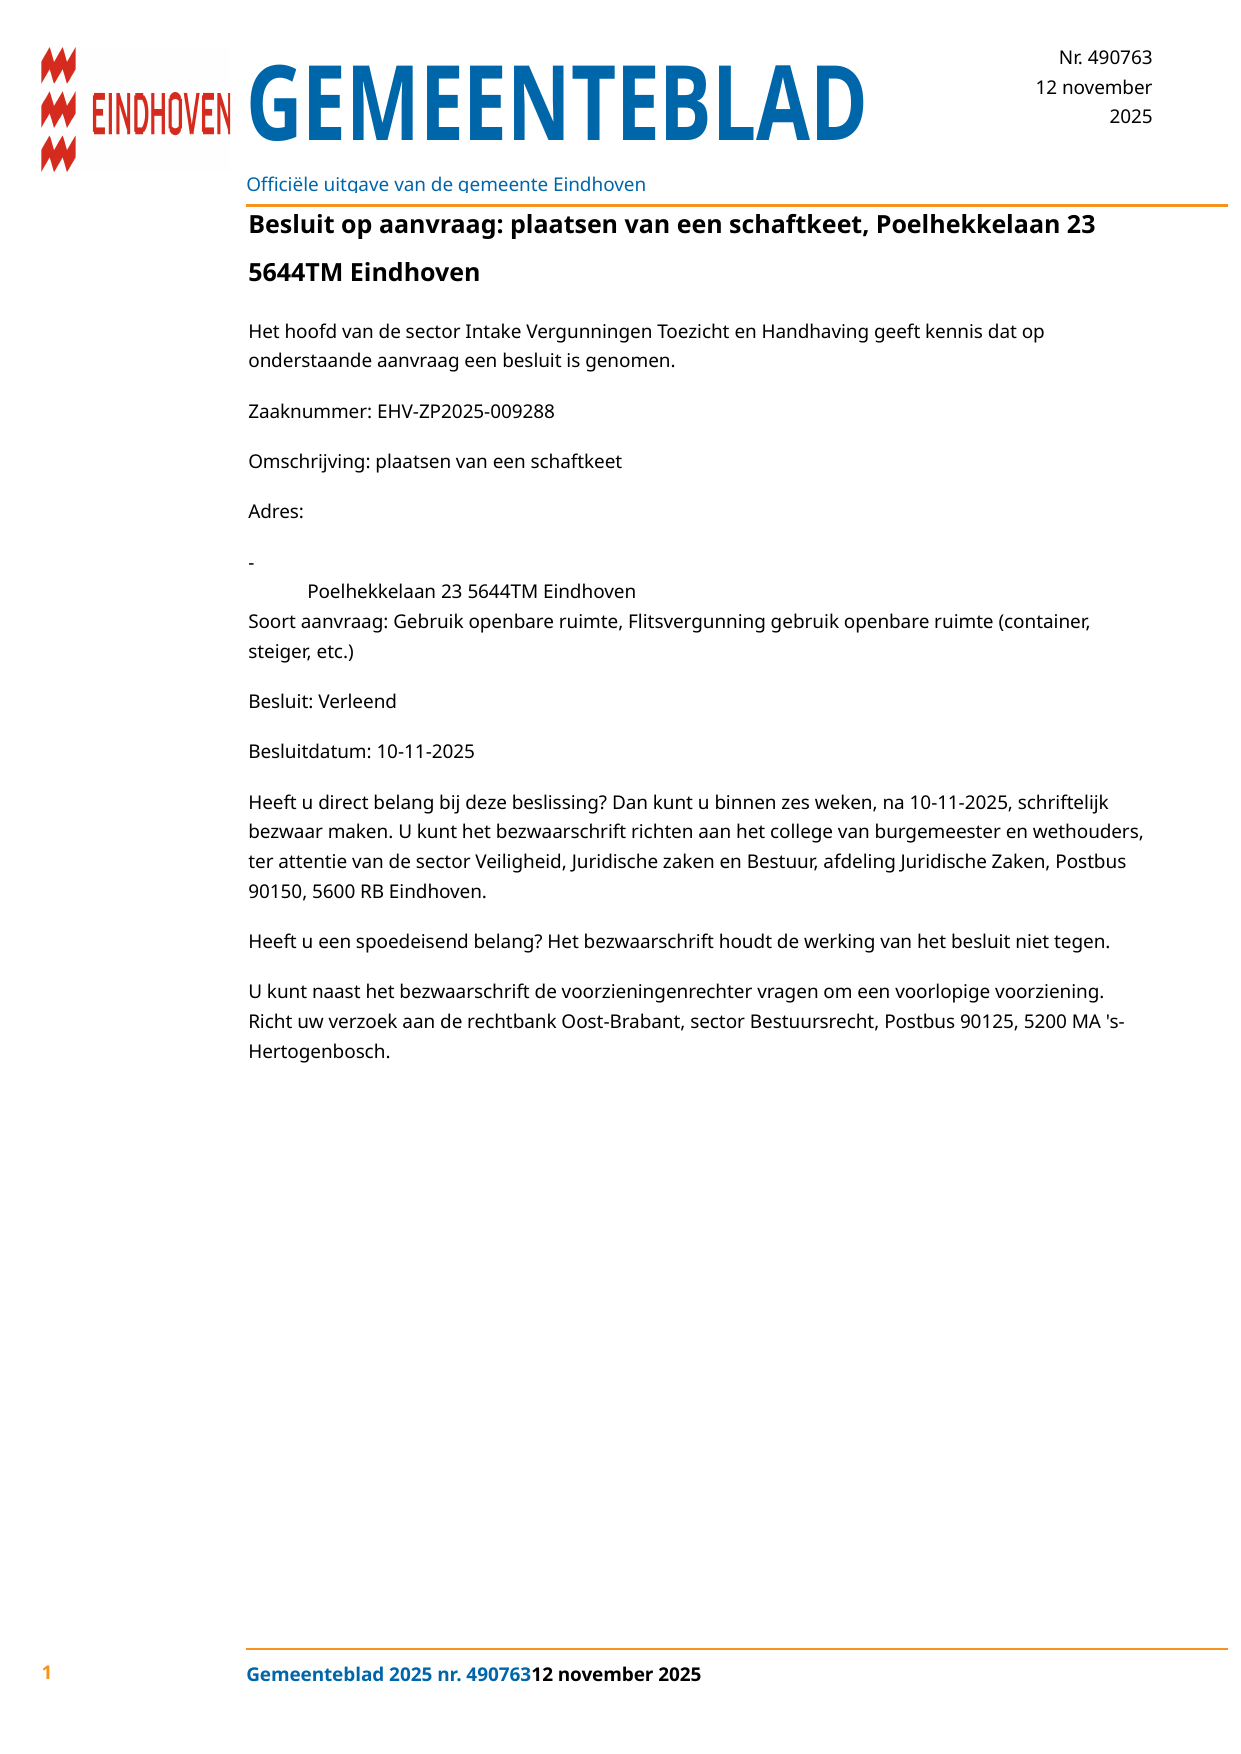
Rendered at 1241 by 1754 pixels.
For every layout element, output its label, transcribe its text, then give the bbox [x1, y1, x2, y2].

text U kunt naast het bezwaarschrift de voorzieningenrechter vragen om een voorlopige voorziening. Richt uw verzoek aan de rechtbank Oost-Brabant, sector Bestuursrecht, Postbus 90125, 5200 MA 's-Hertogenbosch. [248, 979, 1152, 1064]
text Besluit op aanvraag: plaatsen van een schaftkeet, Poelhekkelaan 23 5644TM Eindhoven [248, 207, 1152, 288]
text Heeft u direct belang bij deze beslissing? Dan kunt u binnen zes weken, na 10-11-2025, schriftelijk bezwaar maken. U kunt het bezwaarschrift richten aan het college van burgemeester en wethouders, ter attentie van de sector Veiligheid, Juridische zaken en Bestuur, afdeling Juridische Zaken, Postbus 90150, 5600 RB Eindhoven. [248, 789, 1152, 904]
text Besluit: Verleend [248, 688, 1152, 714]
text Zaaknummer: EHV-ZP2025-009288 [248, 398, 1152, 424]
text Adres: [248, 499, 1152, 524]
text Omschrijving: plaatsen van een schaftkeet [248, 448, 1152, 474]
text Heeft u een spoedeisend belang? Het bezwaarschrift houdt de werking van het besluit niet tegen. [248, 928, 1152, 954]
picture [41, 47, 231, 172]
text Besluitdatum: 10-11-2025 [248, 739, 1152, 764]
text Soort aanvraag: Gebruik openbare ruimte, Flitsvergunning gebruik openbare ruimte (container, steiger, etc.) [248, 608, 1152, 664]
list Poelhekkelaan 23 5644TM Eindhoven [248, 579, 1152, 604]
text Het hoofd van de sector Intake Vergunningen Toezicht en Handhaving geeft kennis dat op onderstaande aanvraag een besluit is genomen. [248, 318, 1152, 373]
